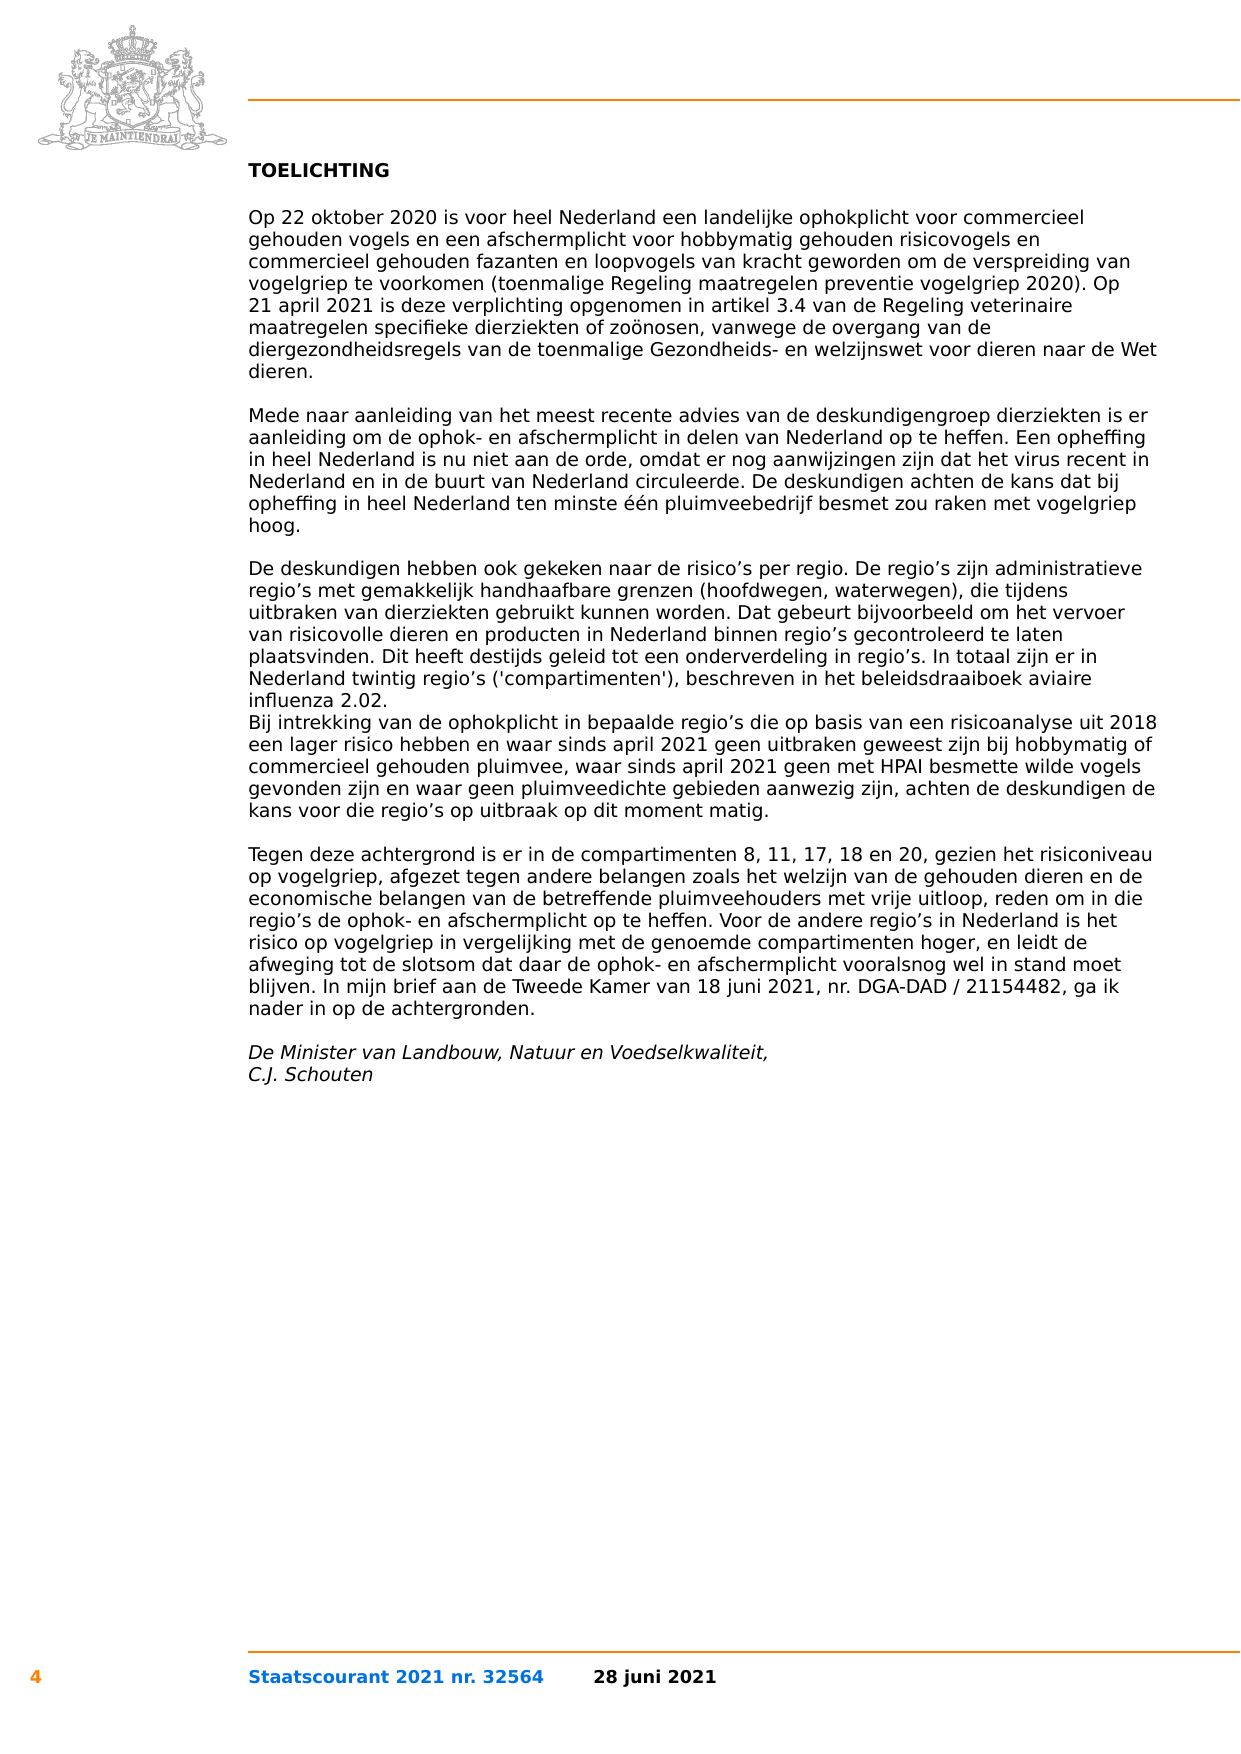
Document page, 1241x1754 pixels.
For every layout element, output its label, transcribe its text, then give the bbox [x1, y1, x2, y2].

text Tegen deze achtergrond is er in de compartimenten 8, 11, 17, 18 en 20, gezien het risiconiveau op vogelgriep, afgezet tegen andere belangen zoals het welzijn van de gehouden dieren en de economische belangen van de betreffende pluimveehouders met vrije uitloop, reden om in die regio’s de ophok- en afschermplicht op te heffen. Voor de andere regio’s in Nederland is het risico op vogelgriep in vergelijking met de genoemde compartimenten hoger, en leidt de afweging tot de slotsom dat daar de ophok- en afschermplicht vooralsnog wel in stand moet blijven. In mijn brief aan de Tweede Kamer van 18 juni 2021, nr. DGA-DAD / 21154482, ga ik nader in op de achtergronden. [248, 844, 1163, 1020]
text De deskundigen hebben ook gekeken naar de risico’s per regio. De regio’s zijn administratieve regio’s met gemakkelijk handhaafbare grenzen (hoofdwegen, waterwegen), die tijdens uitbraken van dierziekten gebruikt kunnen worden. Dat gebeurt bijvoorbeeld om het vervoer van risicovolle dieren en producten in Nederland binnen regio’s gecontroleerd te laten plaatsvinden. Dit heeft destijds geleid tot een onderverdeling in regio’s. In totaal zijn er in Nederland twintig regio’s ('compartimenten'), beschreven in het beleidsdraaiboek aviaire influenza 2.02. [248, 558, 1163, 712]
subtitle TOELICHTING [248, 160, 1163, 182]
picture [38, 25, 227, 150]
text Op 22 oktober 2020 is voor heel Nederland een landelijke ophokplicht voor commercieel gehouden vogels en een afschermplicht voor hobbymatig gehouden risicovogels en commercieel gehouden fazanten en loopvogels van kracht geworden om de verspreiding van vogelgriep te voorkomen (toenmalige Regeling maatregelen preventie vogelgriep 2020). Op 21 april 2021 is deze verplichting opgenomen in artikel 3.4 van de Regeling veterinaire maatregelen specifieke dierziekten of zoönosen, vanwege de overgang van de diergezondheidsregels van de toenmalige Gezondheids- en welzijnswet voor dieren naar de Wet dieren. [248, 207, 1163, 383]
text De Minister van Landbouw, Natuur en Voedselkwaliteit, C.J. Schouten [248, 1042, 1163, 1086]
text Mede naar aanleiding van het meest recente advies van de deskundigengroep dierziekten is er aanleiding om de ophok- en afschermplicht in delen van Nederland op te heffen. Een opheffing in heel Nederland is nu niet aan de orde, omdat er nog aanwijzingen zijn dat het virus recent in Nederland en in de buurt van Nederland circuleerde. De deskundigen achten de kans dat bij opheffing in heel Nederland ten minste één pluimveebedrijf besmet zou raken met vogelgriep hoog. [248, 404, 1163, 536]
text Bij intrekking van de ophokplicht in bepaalde regio’s die op basis van een risicoanalyse uit 2018 een lager risico hebben en waar sinds april 2021 geen uitbraken geweest zijn bij hobbymatig of commercieel gehouden pluimvee, waar sinds april 2021 geen met HPAI besmette wilde vogels gevonden zijn en waar geen pluimveedichte gebieden aanwezig zijn, achten de deskundigen de kans voor die regio’s op uitbraak op dit moment matig. [248, 712, 1163, 822]
